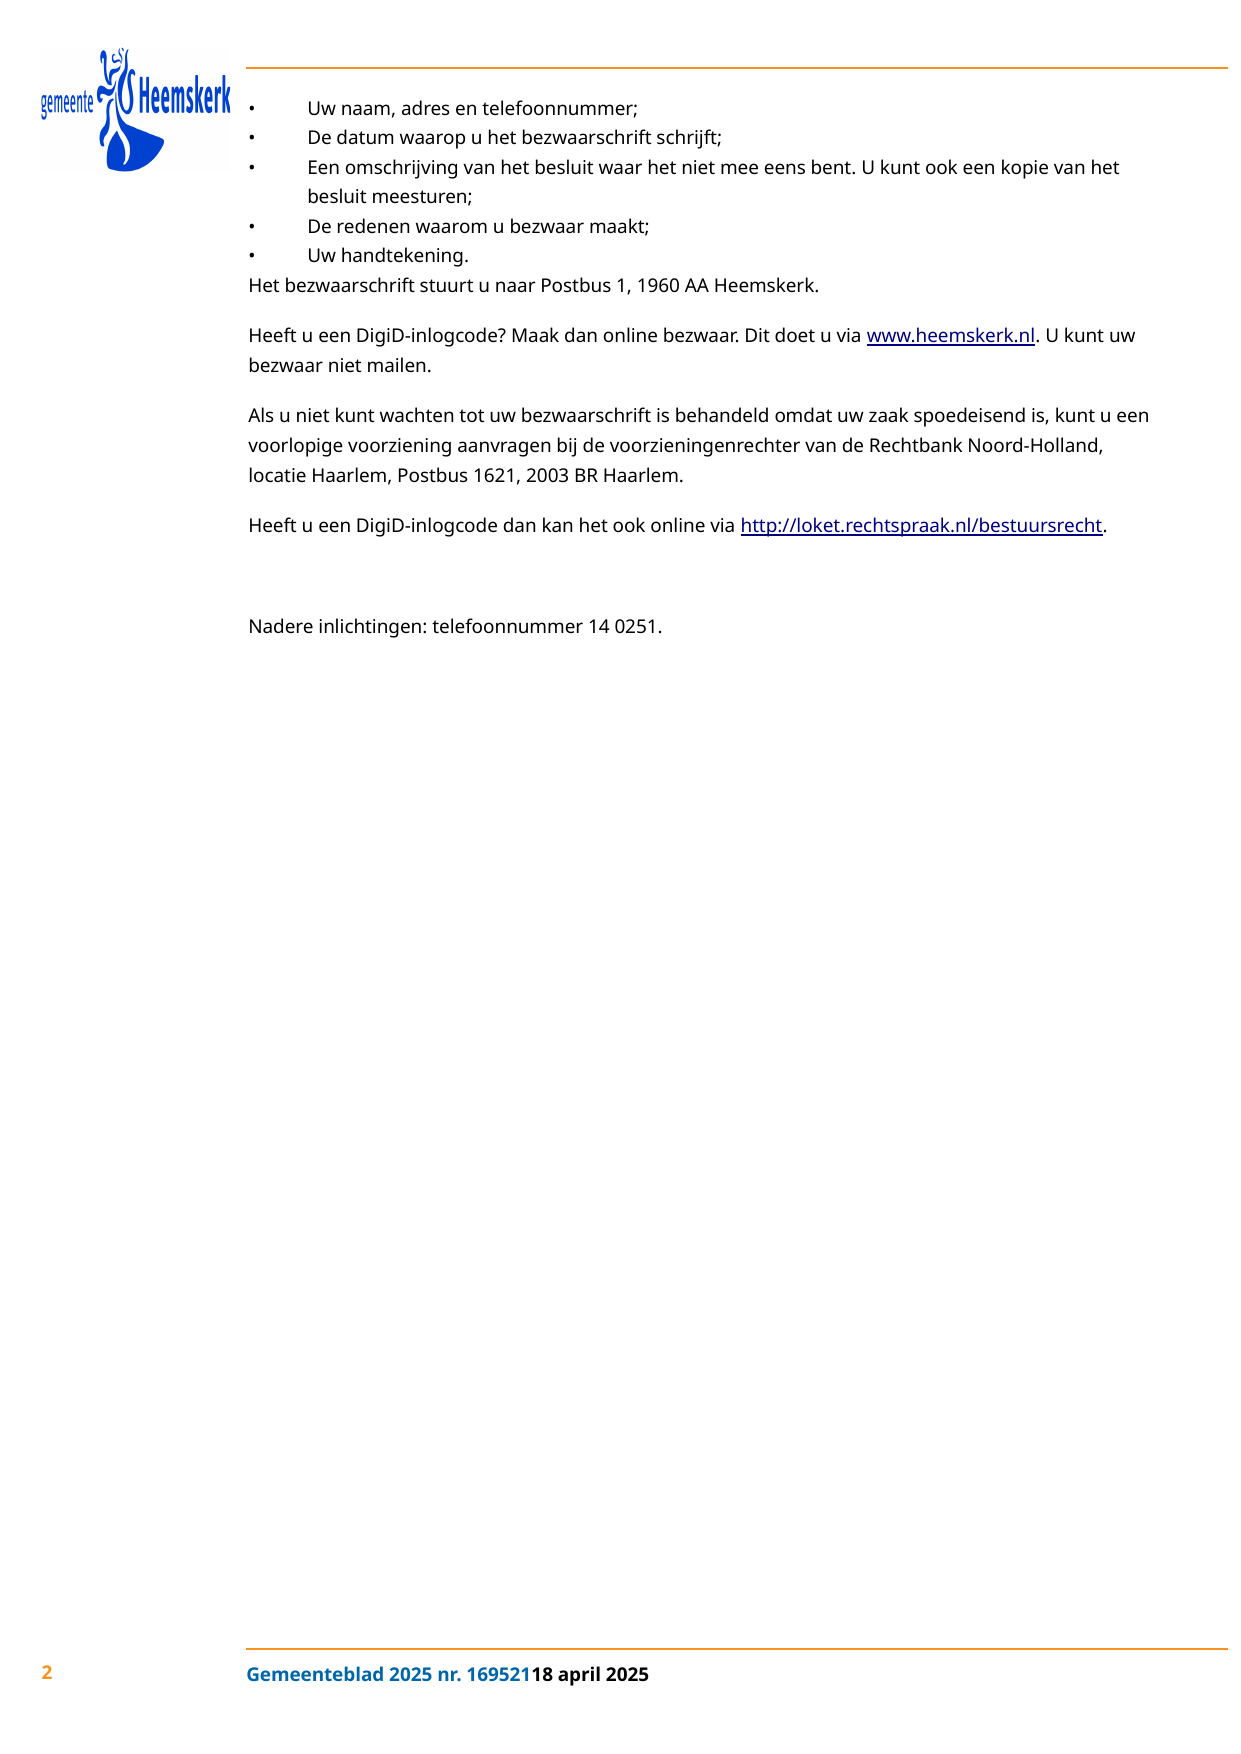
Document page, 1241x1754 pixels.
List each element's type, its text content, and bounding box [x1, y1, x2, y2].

text Als u niet kunt wachten tot uw bezwaarschrift is behandeld omdat uw zaak spoedeisend is, kunt u een voorlopige voorziening aanvragen bij de voorzieningenrechter van de Rechtbank Noord-Holland, locatie Haarlem, Postbus 1621, 2003 BR Haarlem. [248, 403, 1152, 488]
list De redenen waarom u bezwaar maakt; [248, 213, 1152, 239]
list Uw handtekening. [248, 243, 1152, 268]
list Een omschrijving van het besluit waar het niet mee eens bent. U kunt ook een kopie van het besluit meesturen; [248, 154, 1152, 209]
picture [41, 47, 231, 172]
list De datum waarop u het bezwaarschrift schrijft; [248, 124, 1152, 150]
text Heeft u een DigiD-inlogcode dan kan het ook online via http://loket.rechtspraak.nl/bestuursrecht. [248, 512, 1152, 538]
list Uw naam, adres en telefoonnummer; [248, 95, 1152, 121]
text Heeft u een DigiD-inlogcode? Maak dan online bezwaar. Dit doet u via www.heemskerk.nl. U kunt uw bezwaar niet mailen. [248, 323, 1152, 378]
text Het bezwaarschrift stuurt u naar Postbus 1, 1960 AA Heemskerk. [248, 272, 1152, 298]
text Nadere inlichtingen: telefoonnummer 14 0251. [248, 613, 1152, 639]
